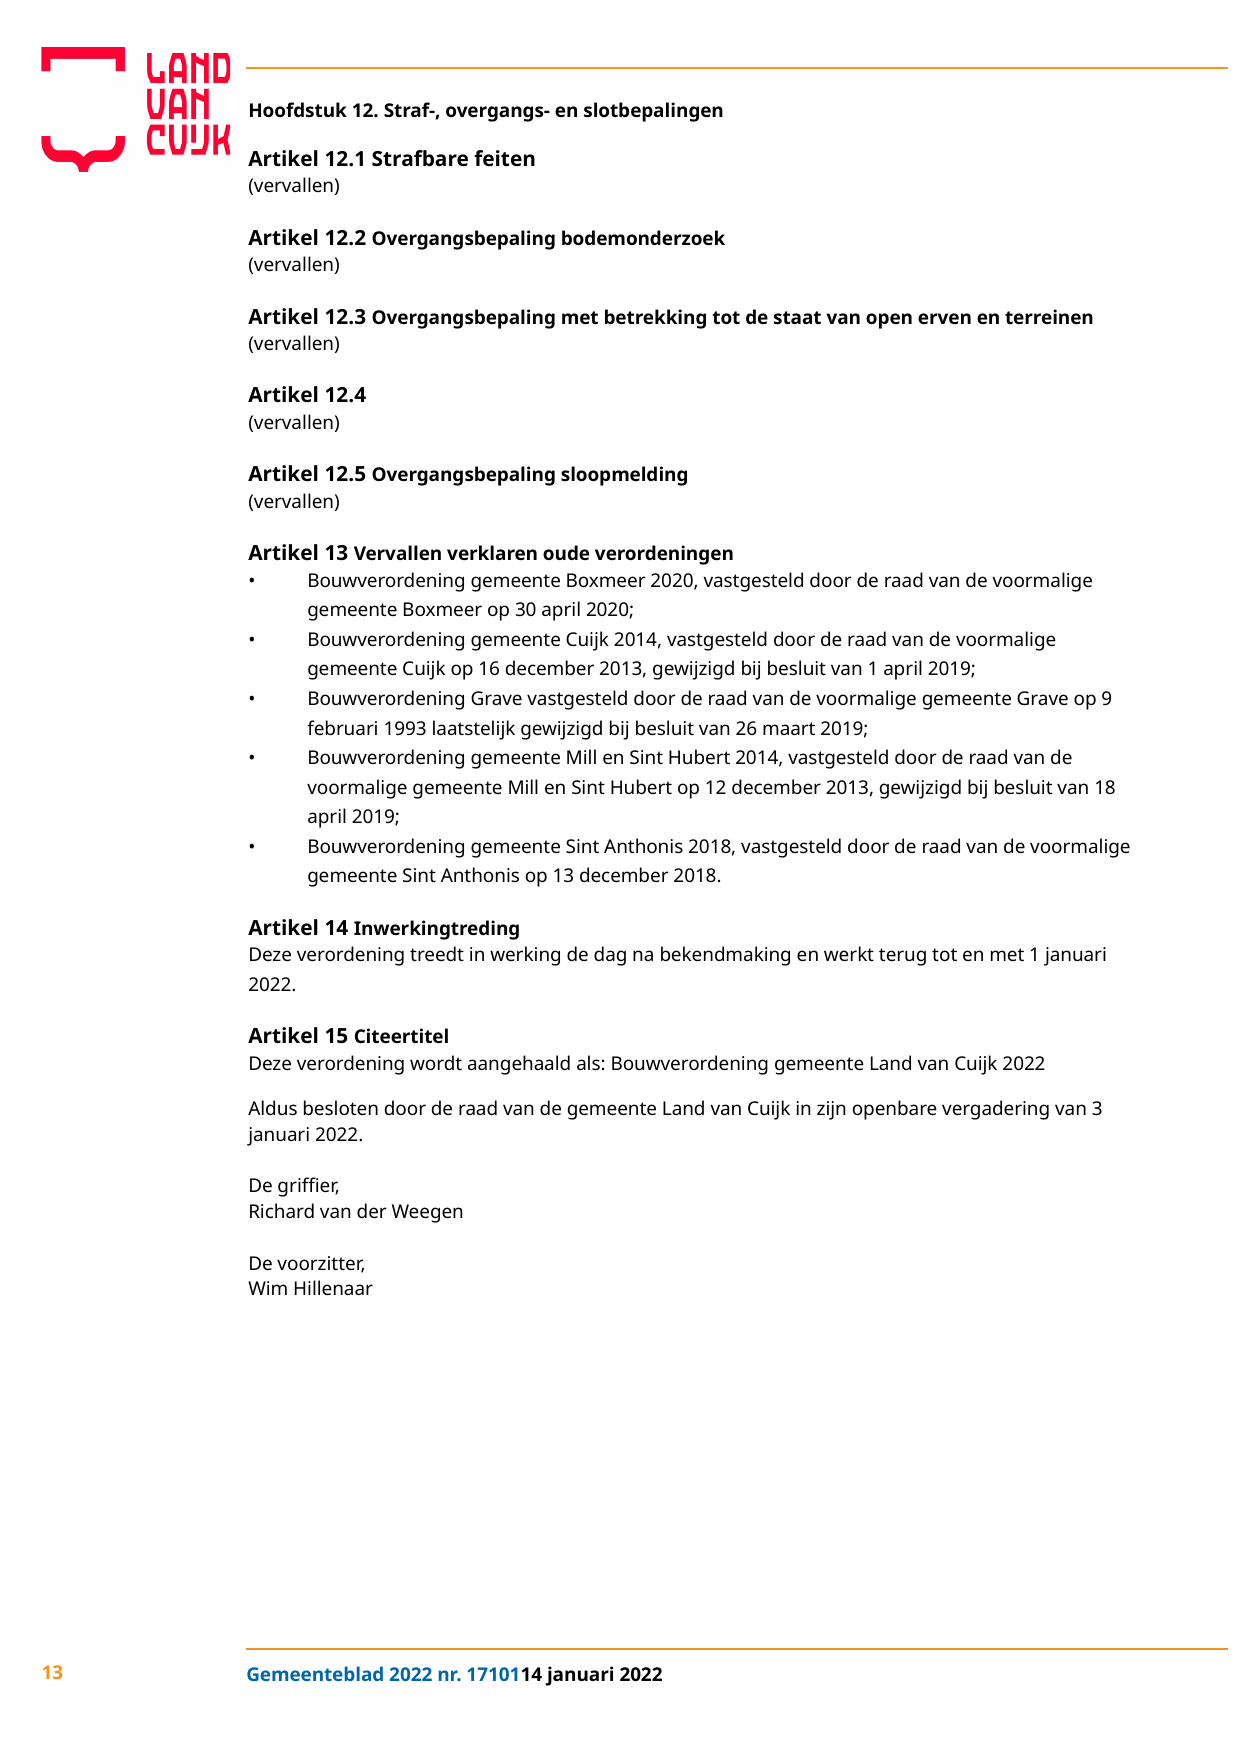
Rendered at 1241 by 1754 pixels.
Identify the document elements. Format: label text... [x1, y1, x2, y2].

text Artikel 12.3 Overgangsbepaling met betrekking tot de staat van open erven en terreinen [248, 302, 1152, 330]
text Deze verordening wordt aangehaald als: Bouwverordening gemeente Land van Cuijk 2022 [248, 1050, 1152, 1076]
text (vervallen) [248, 251, 1152, 277]
list Bouwverordening gemeente Boxmeer 2020, vastgesteld door de raad van de voormalige gemeente Boxmeer op 30 april 2020; [248, 567, 1152, 622]
list Bouwverordening gemeente Cuijk 2014, vastgesteld door de raad van de voormalige gemeente Cuijk op 16 december 2013, gewijzigd bij besluit van 1 april 2019; [248, 626, 1152, 681]
text Artikel 12.2 Overgangsbepaling bodemonderzoek [248, 223, 1152, 251]
text Artikel 12.5 Overgangsbepaling sloopmelding [248, 459, 1152, 488]
text De griffier, [248, 1173, 1152, 1198]
text (vervallen) [248, 330, 1152, 356]
text (vervallen) [248, 488, 1152, 514]
text Richard van der Weegen [248, 1198, 1152, 1224]
text Artikel 13 Vervallen verklaren oude verordeningen [248, 538, 1152, 567]
text Artikel 14 Inwerkingtreding [248, 913, 1152, 941]
text Aldus besloten door de raad van de gemeente Land van Cuijk in zijn openbare vergadering van 3 januari 2022. [248, 1096, 1152, 1147]
text Deze verordening treedt in werking de dag na bekendmaking en werkt terug tot en met 1 januari 2022. [248, 941, 1152, 997]
list Bouwverordening gemeente Mill en Sint Hubert 2014, vastgesteld door de raad van de voormalige gemeente Mill en Sint Hubert op 12 december 2013, gewijzigd bij besluit van 18 april 2019; [248, 744, 1152, 829]
text Artikel 12.4 [248, 381, 1152, 409]
text De voorzitter, [248, 1250, 1152, 1276]
text Artikel 12.1 Strafbare feiten [248, 144, 1152, 172]
text Hoofdstuk 12. Straf-, overgangs- en slotbepalingen [248, 95, 1152, 123]
picture [41, 47, 231, 172]
text (vervallen) [248, 172, 1152, 198]
text Artikel 15 Citeertitel [248, 1021, 1152, 1050]
text Wim Hillenaar [248, 1276, 1152, 1301]
list Bouwverordening Grave vastgesteld door de raad van de voormalige gemeente Grave op 9 februari 1993 laatstelijk gewijzigd bij besluit van 26 maart 2019; [248, 685, 1152, 740]
list Bouwverordening gemeente Sint Anthonis 2018, vastgesteld door de raad van de voormalige gemeente Sint Anthonis op 13 december 2018. [248, 833, 1152, 888]
text (vervallen) [248, 409, 1152, 435]
